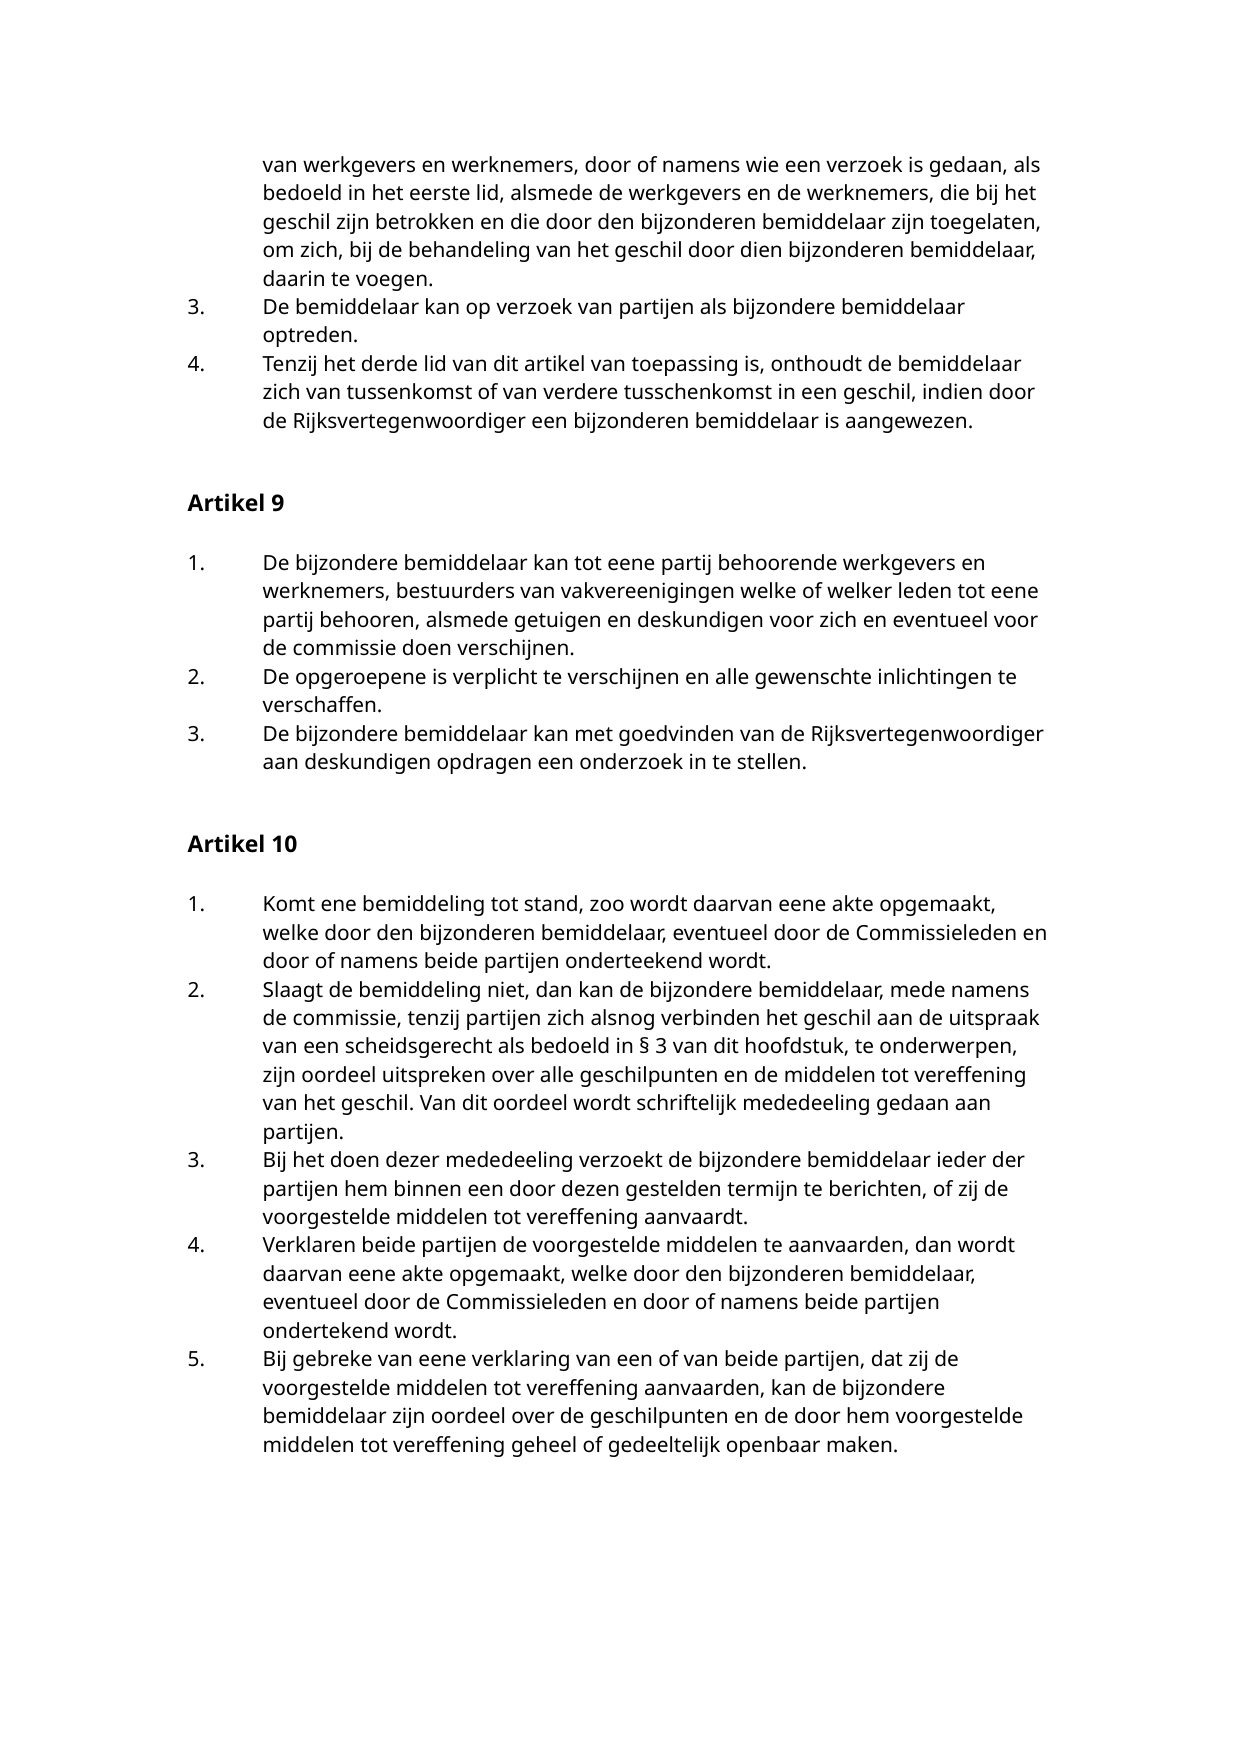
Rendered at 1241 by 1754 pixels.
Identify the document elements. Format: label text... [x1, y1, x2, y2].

list Tenzij het derde lid van dit artikel van toepassing is, onthoudt de bemiddelaar zich van tussenkomst of van verdere tusschenkomst in een geschil, indien door de Rijksvertegenwoordiger een bijzonderen bemiddelaar is aangewezen. [187, 349, 1053, 434]
list De bijzondere bemiddelaar kan met goedvinden van de Rijksvertegenwoordiger aan deskundigen opdragen een onderzoek in te stellen. [187, 719, 1053, 776]
list Komt ene bemiddeling tot stand, zoo wordt daarvan eene akte opgemaakt, welke door den bijzonderen bemiddelaar, eventueel door de Commissieleden en door of namens beide partijen onderteekend wordt. [187, 889, 1053, 975]
list De bijzondere bemiddelaar kan tot eene partij behoorende werkgevers en werknemers, bestuurders van vakvereenigingen welke of welker leden tot eene partij behooren, alsmede getuigen en deskundigen voor zich en eventueel voor de commissie doen verschijnen. [187, 548, 1053, 662]
list De bemiddelaar kan op verzoek van partijen als bijzondere bemiddelaar optreden. [187, 292, 1053, 349]
list van werkgevers en werknemers, door of namens wie een verzoek is gedaan, als bedoeld in het eerste lid, alsmede de werkgevers en de werknemers, die bij het geschil zijn betrokken en die door den bijzonderen bemiddelaar zijn toegelaten, om zich, bij de behandeling van het geschil door dien bijzonderen bemiddelaar, daarin te voegen. [187, 150, 1053, 292]
list Verklaren beide partijen de voorgestelde middelen te aanvaarden, dan wordt daarvan eene akte opgemaakt, welke door den bijzonderen bemiddelaar, eventueel door de Commissieleden en door of namens beide partijen ondertekend wordt. [187, 1231, 1053, 1344]
list De opgeroepene is verplicht te verschijnen en alle gewenschte inlichtingen te verschaffen. [187, 662, 1053, 719]
list Bij het doen dezer mededeeling verzoekt de bijzondere bemiddelaar ieder der partijen hem binnen een door dezen gestelden termijn te berichten, of zij de voorgestelde middelen tot vereffening aanvaardt. [187, 1145, 1053, 1231]
subtitle Artikel 10 [187, 828, 1053, 859]
subtitle Artikel 9 [187, 487, 1053, 518]
list Slaagt de bemiddeling niet, dan kan de bijzondere bemiddelaar, mede namens de commissie, tenzij partijen zich alsnog verbinden het geschil aan de uitspraak van een scheidsgerecht als bedoeld in § 3 van dit hoofdstuk, te onderwerpen, zijn oordeel uitspreken over alle geschilpunten en de middelen tot vereffening van het geschil. Van dit oordeel wordt schriftelijk mededeeling gedaan aan partijen. [187, 975, 1053, 1145]
list Bij gebreke van eene verklaring van een of van beide partijen, dat zij de voorgestelde middelen tot vereffening aanvaarden, kan de bijzondere bemiddelaar zijn oordeel over de geschilpunten en de door hem voorgestelde middelen tot vereffening geheel of gedeeltelijk openbaar maken. [187, 1344, 1053, 1458]
